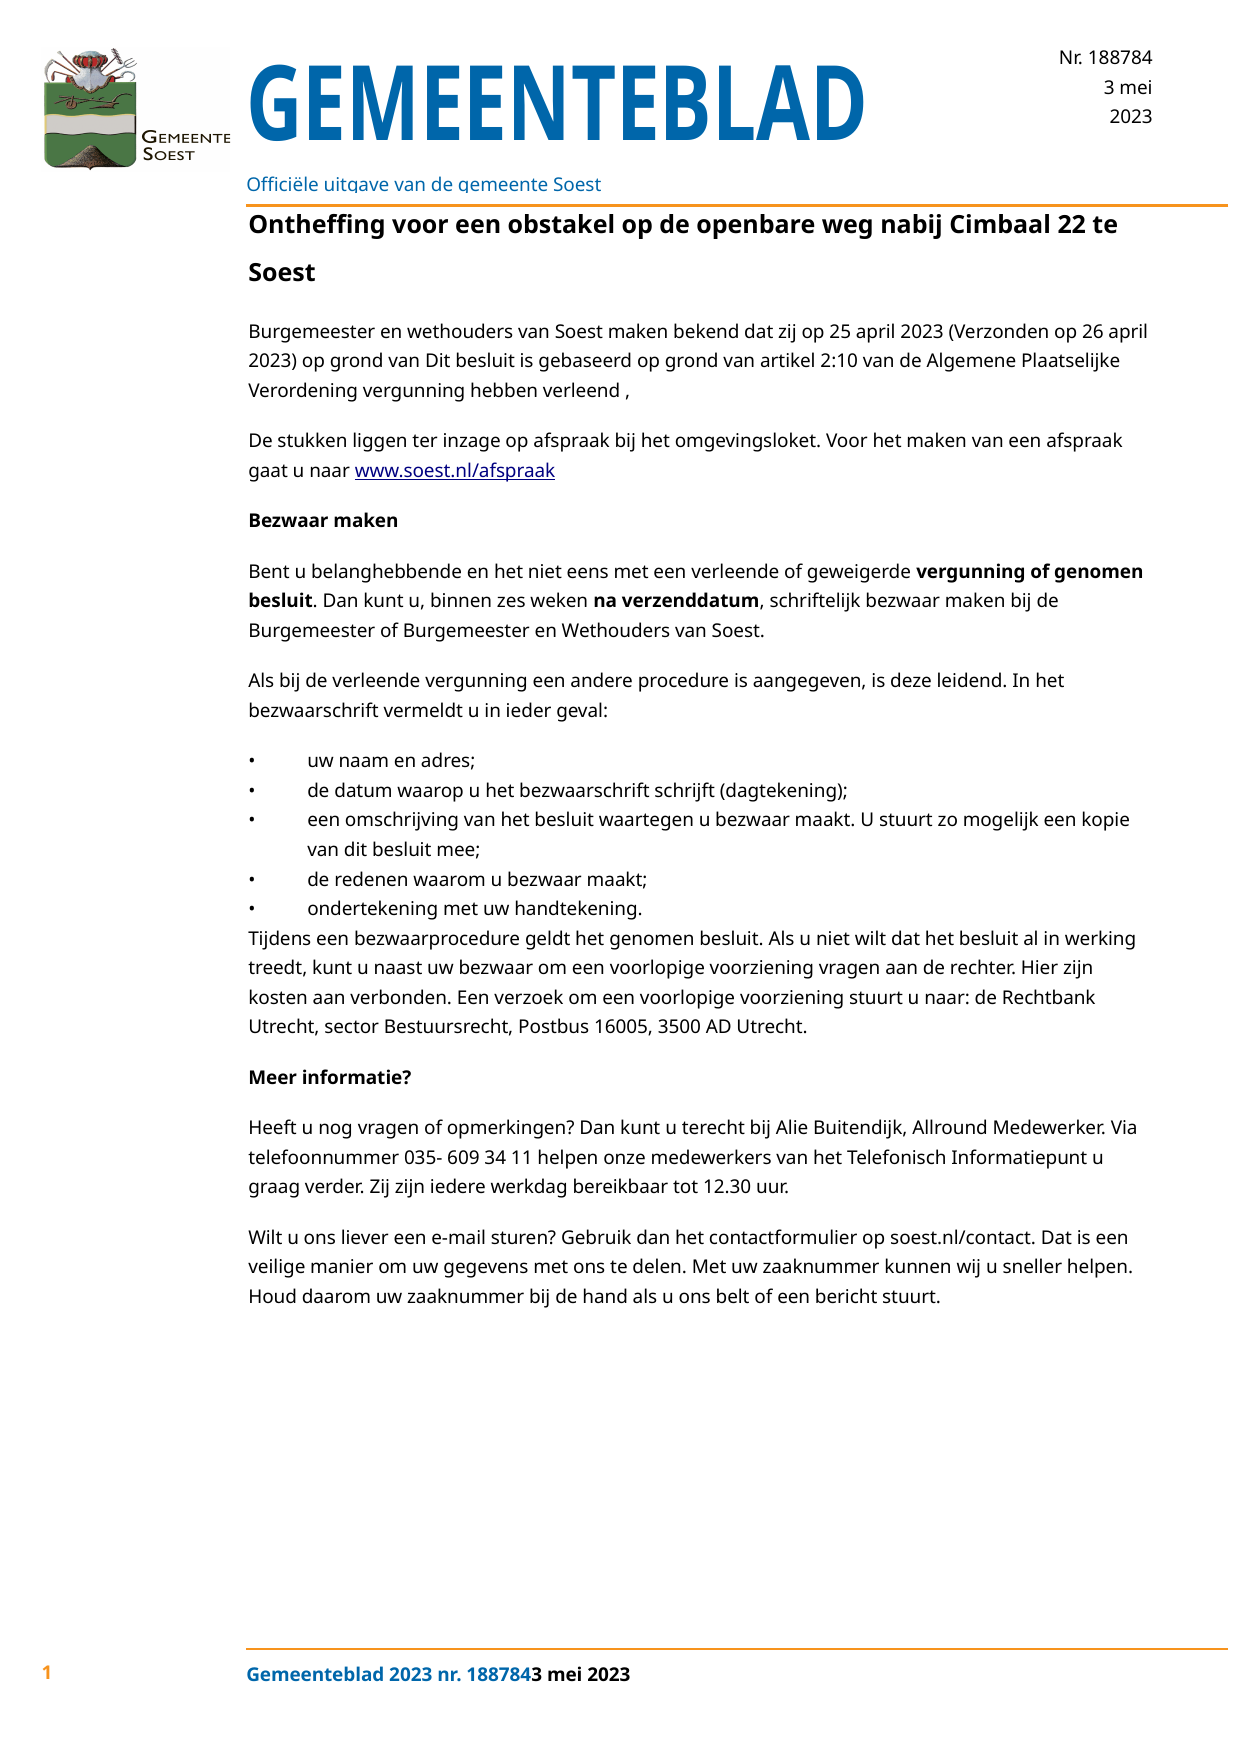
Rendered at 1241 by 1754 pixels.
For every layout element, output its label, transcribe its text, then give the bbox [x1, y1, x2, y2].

text De stukken liggen ter inzage op afspraak bij het omgevingsloket. Voor het maken van een afspraak gaat u naar www.soest.nl/afspraak [248, 427, 1152, 483]
list ondertekening met uw handtekening. [248, 895, 1152, 921]
list uw naam en adres; [248, 747, 1152, 773]
text Ontheffing voor een obstakel op de openbare weg nabij Cimbaal 22 te Soest [248, 207, 1152, 288]
text Burgemeester en wethouders van Soest maken bekend dat zij op 25 april 2023 (Verzonden op 26 april 2023) op grond van Dit besluit is gebaseerd op grond van artikel 2:10 van de Algemene Plaatselijke Verordening vergunning hebben verleend , [248, 318, 1152, 403]
picture [41, 47, 231, 172]
text Wilt u ons liever een e-mail sturen? Gebruik dan het contactformulier op soest.nl/contact. Dat is een veilige manier om uw gegevens met ons te delen. Met uw zaaknummer kunnen wij u sneller helpen. Houd daarom uw zaaknummer bij de hand als u ons belt of een bericht stuurt. [248, 1224, 1152, 1309]
text Meer informatie? [248, 1064, 1152, 1090]
text Als bij de verleende vergunning een andere procedure is aangegeven, is deze leidend. In het bezwaarschrift vermeldt u in ieder geval: [248, 667, 1152, 723]
text Tijdens een bezwaarprocedure geldt het genomen besluit. Als u niet wilt dat het besluit al in werking treedt, kunt u naast uw bezwaar om een voorlopige voorziening vragen aan de rechter. Hier zijn kosten aan verbonden. Een verzoek om een voorlopige voorziening stuurt u naar: de Rechtbank Utrecht, sector Bestuursrecht, Postbus 16005, 3500 AD Utrecht. [248, 925, 1152, 1039]
list een omschrijving van het besluit waartegen u bezwaar maakt. U stuurt zo mogelijk een kopie van dit besluit mee; [248, 807, 1152, 862]
text Bezwaar maken [248, 507, 1152, 533]
text Heeft u nog vragen of opmerkingen? Dan kunt u terecht bij Alie Buitendijk, Allround Medewerker. Via telefoonnummer 035- 609 34 11 helpen onze medewerkers van het Telefonisch Informatiepunt u graag verder. Zij zijn iedere werkdag bereikbaar tot 12.30 uur. [248, 1114, 1152, 1199]
list de datum waarop u het bezwaarschrift schrijft (dagtekening); [248, 777, 1152, 803]
text Bent u belanghebbende en het niet eens met een verleende of geweigerde vergunning of genomen besluit. Dan kunt u, binnen zes weken na verzenddatum, schriftelijk bezwaar maken bij de Burgemeester of Burgemeester en Wethouders van Soest. [248, 558, 1152, 643]
list de redenen waarom u bezwaar maakt; [248, 866, 1152, 892]
